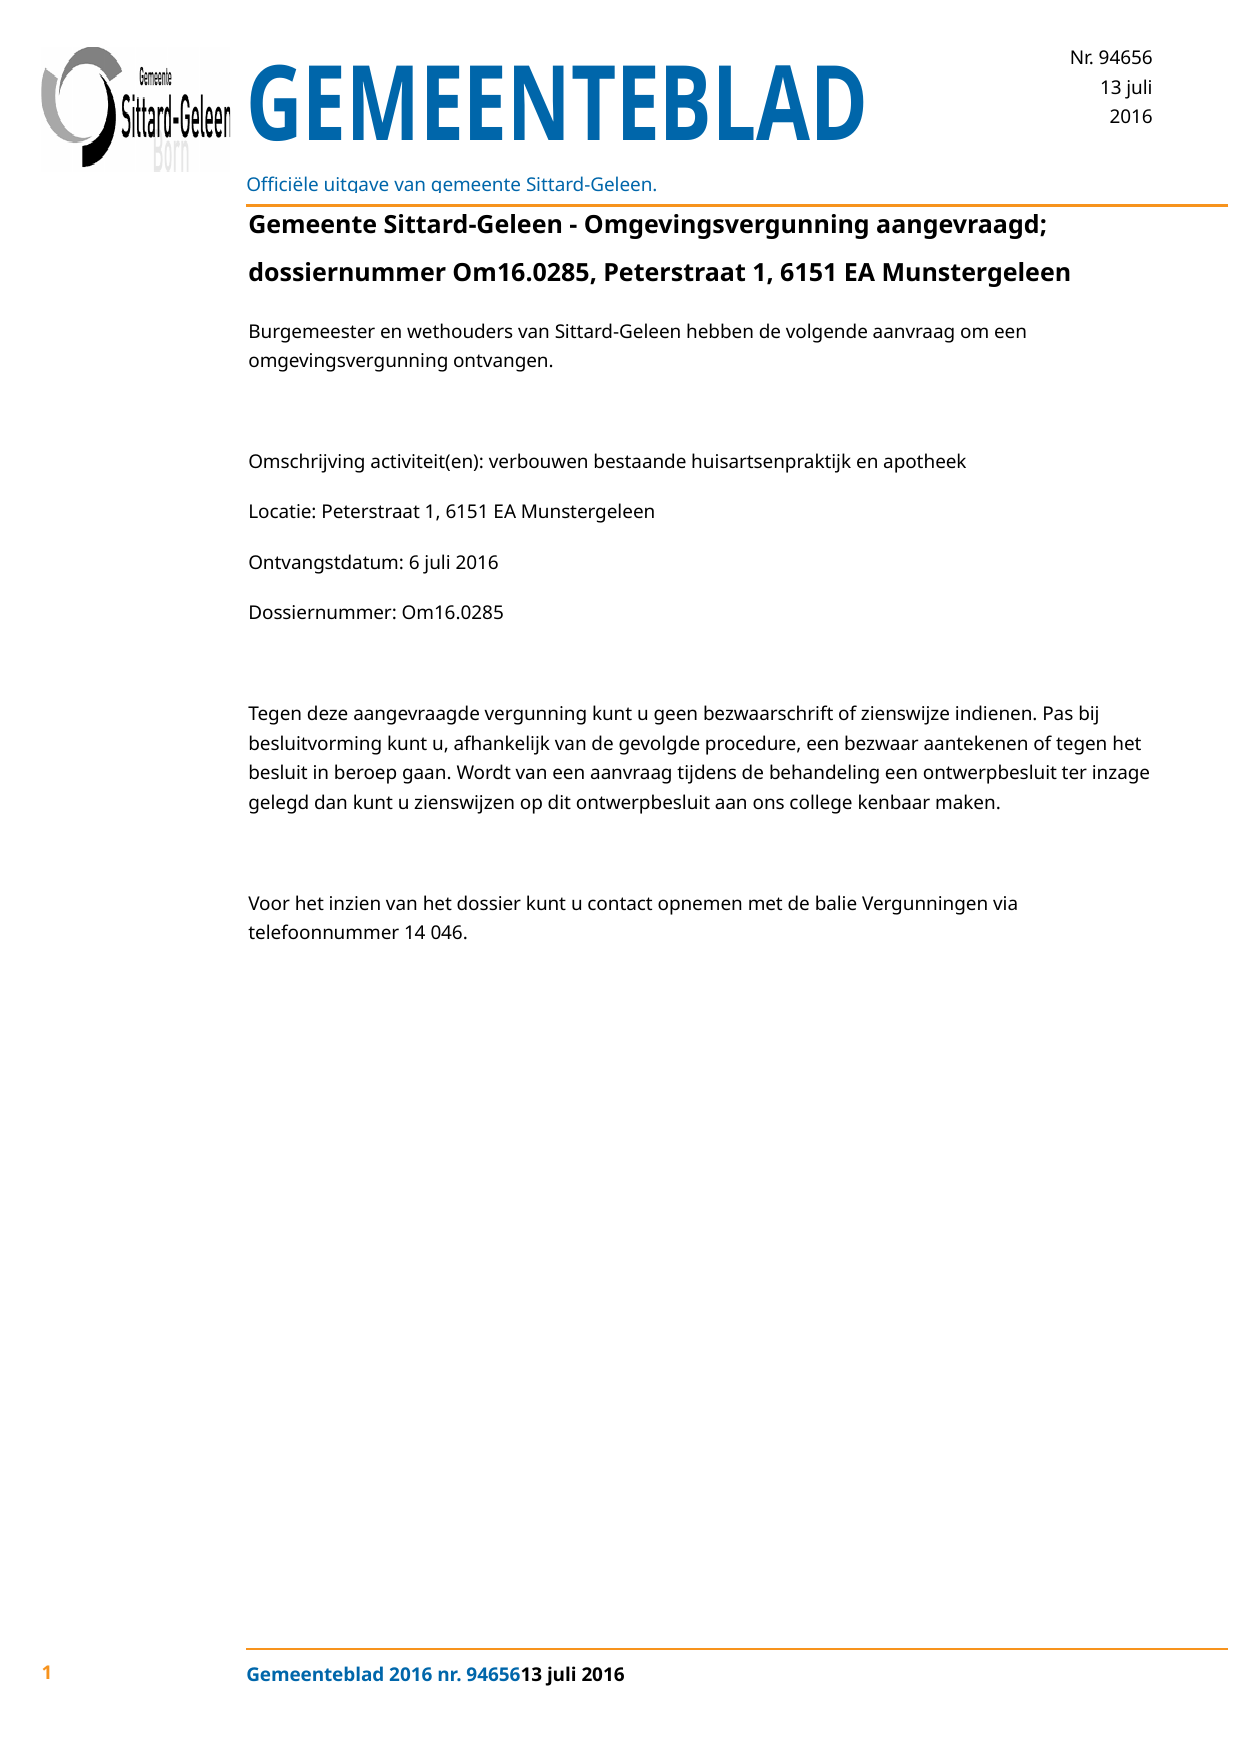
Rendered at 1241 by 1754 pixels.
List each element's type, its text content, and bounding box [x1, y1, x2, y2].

text Ontvangstdatum: 6 juli 2016 [248, 549, 1152, 575]
text Tegen deze aangevraagde vergunning kunt u geen bezwaarschrift of zienswijze indienen. Pas bij besluitvorming kunt u, afhankelijk van de gevolgde procedure, een bezwaar aantekenen of tegen het besluit in beroep gaan. Wordt van een aanvraag tijdens de behandeling een ontwerpbesluit ter inzage gelegd dan kunt u zienswijzen op dit ontwerpbesluit aan ons college kenbaar maken. [248, 700, 1152, 815]
picture [41, 47, 231, 172]
text Burgemeester en wethouders van Sittard-Geleen hebben de volgende aanvraag om een omgevingsvergunning ontvangen. [248, 318, 1152, 373]
text Voor het inzien van het dossier kunt u contact opnemen met de balie Vergunningen via telefoonnummer 14 046. [248, 890, 1152, 945]
text Gemeente Sittard-Geleen - Omgevingsvergunning aangevraagd; dossiernummer Om16.0285, Peterstraat 1, 6151 EA Munstergeleen [248, 207, 1152, 288]
text Locatie: Peterstraat 1, 6151 EA Munstergeleen [248, 499, 1152, 524]
text Dossiernummer: Om16.0285 [248, 599, 1152, 625]
text Omschrijving activiteit(en): verbouwen bestaande huisartsenpraktijk en apotheek [248, 448, 1152, 474]
